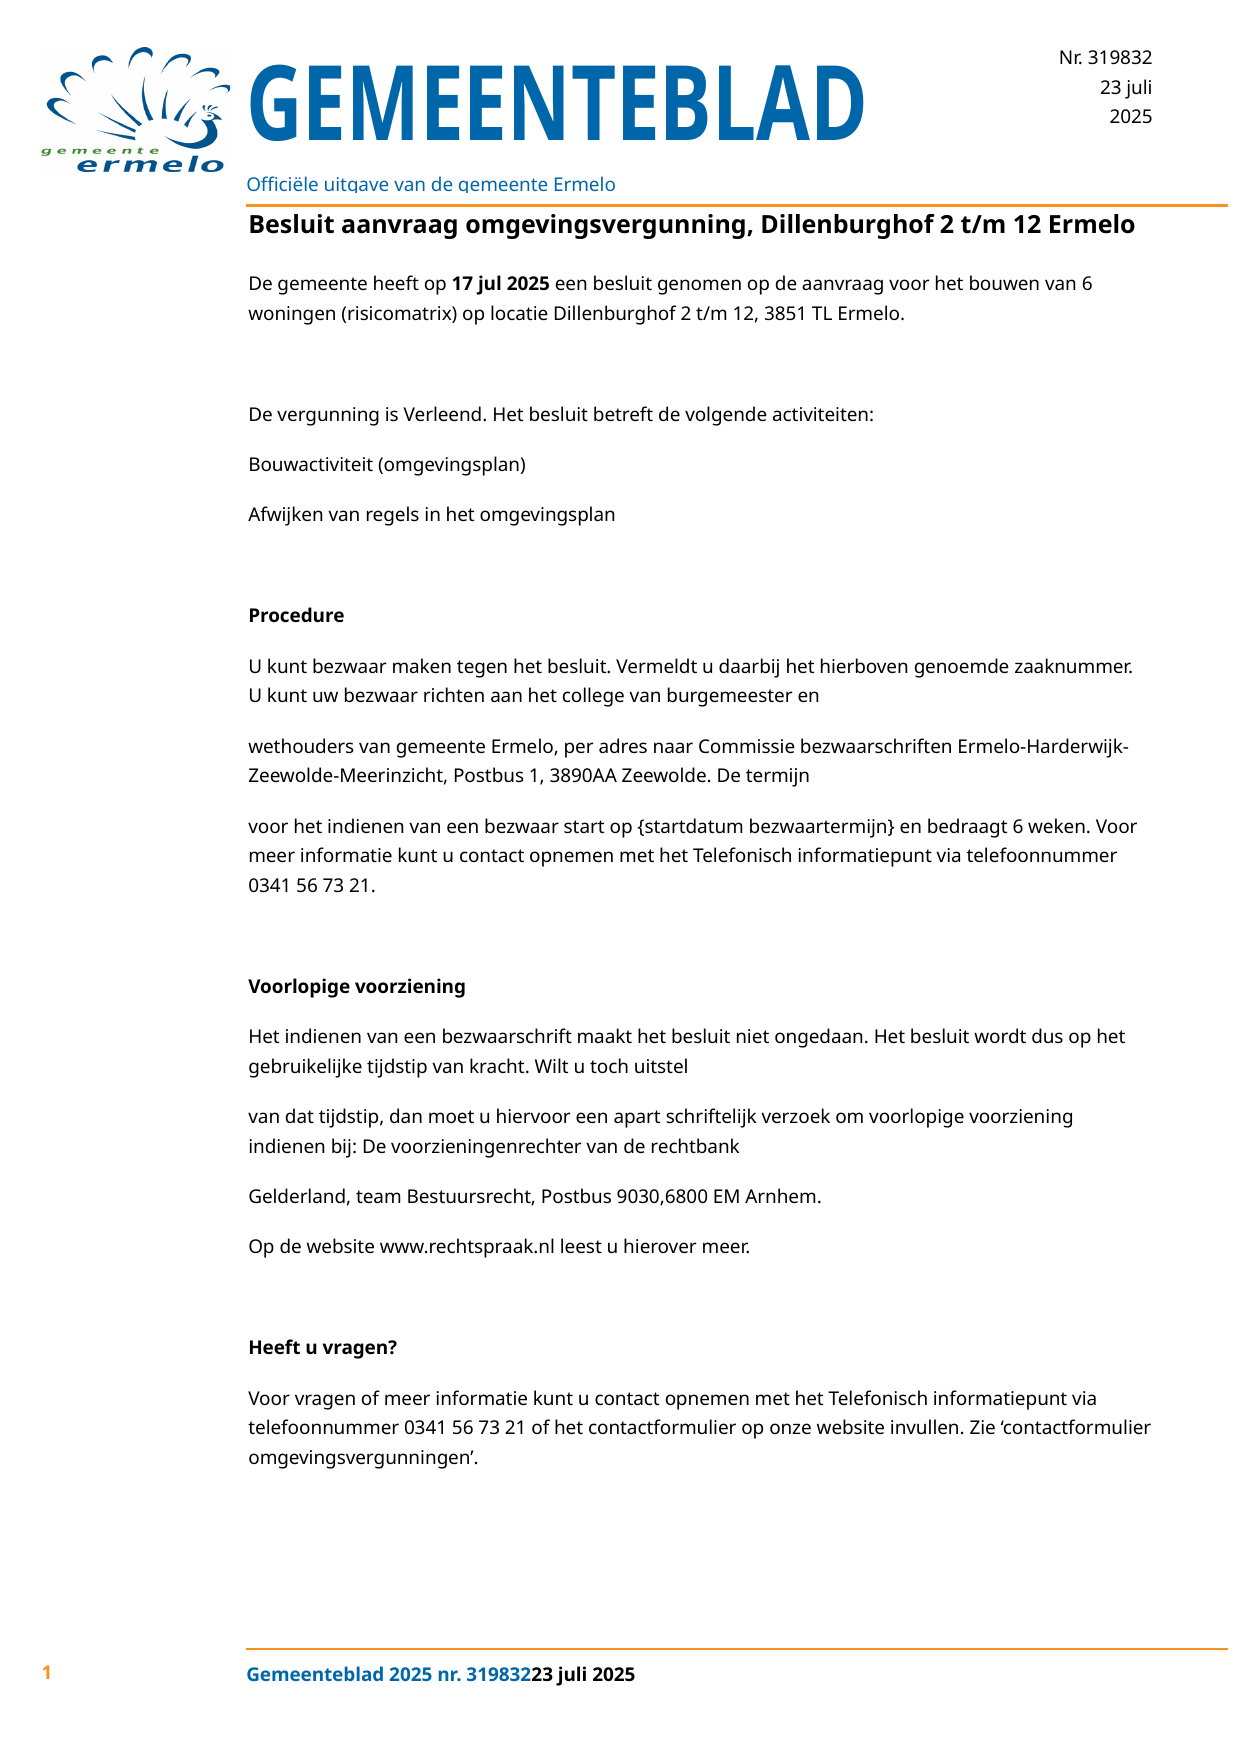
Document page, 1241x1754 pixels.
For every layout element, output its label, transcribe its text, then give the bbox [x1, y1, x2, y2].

text wethouders van gemeente Ermelo, per adres naar Commissie bezwaarschriften Ermelo-Harderwijk-Zeewolde-Meerinzicht, Postbus 1, 3890AA Zeewolde. De termijn [248, 733, 1152, 788]
text Besluit aanvraag omgevingsvergunning, Dillenburghof 2 t/m 12 Ermelo [248, 207, 1152, 241]
text Het indienen van een bezwaarschrift maakt het besluit niet ongedaan. Het besluit wordt dus op het gebruikelijke tijdstip van kracht. Wilt u toch uitstel [248, 1023, 1152, 1078]
text voor het indienen van een bezwaar start op {startdatum bezwaartermijn} en bedraagt 6 weken. Voor meer informatie kunt u contact opnemen met het Telefonisch informatiepunt via telefoonnummer 0341 56 73 21. [248, 813, 1152, 898]
text Procedure [248, 602, 1152, 628]
text U kunt bezwaar maken tegen het besluit. Vermeldt u daarbij het hierboven genoemde zaaknummer. U kunt uw bezwaar richten aan het college van burgemeester en [248, 653, 1152, 708]
text Op de website www.rechtspraak.nl leest u hierover meer. [248, 1234, 1152, 1259]
text De vergunning is Verleend. Het besluit betreft de volgende activiteiten: [248, 401, 1152, 426]
picture [41, 47, 231, 172]
text Voor vragen of meer informatie kunt u contact opnemen met het Telefonisch informatiepunt via telefoonnummer 0341 56 73 21 of het contactformulier op onze website invullen. Zie ‘contactformulier omgevingsvergunningen’. [248, 1385, 1152, 1470]
text Afwijken van regels in het omgevingsplan [248, 502, 1152, 527]
text van dat tijdstip, dan moet u hiervoor een apart schriftelijk verzoek om voorlopige voorziening indienen bij: De voorzieningenrechter van de rechtbank [248, 1103, 1152, 1158]
text Gelderland, team Bestuursrecht, Postbus 9030,6800 EM Arnhem. [248, 1183, 1152, 1209]
text Bouwactiviteit (omgevingsplan) [248, 451, 1152, 477]
text Heeft u vragen? [248, 1334, 1152, 1360]
text De gemeente heeft op 17 jul 2025 een besluit genomen op de aanvraag voor het bouwen van 6 woningen (risicomatrix) op locatie Dillenburghof 2 t/m 12, 3851 TL Ermelo. [248, 270, 1152, 326]
text Voorlopige voorziening [248, 973, 1152, 998]
